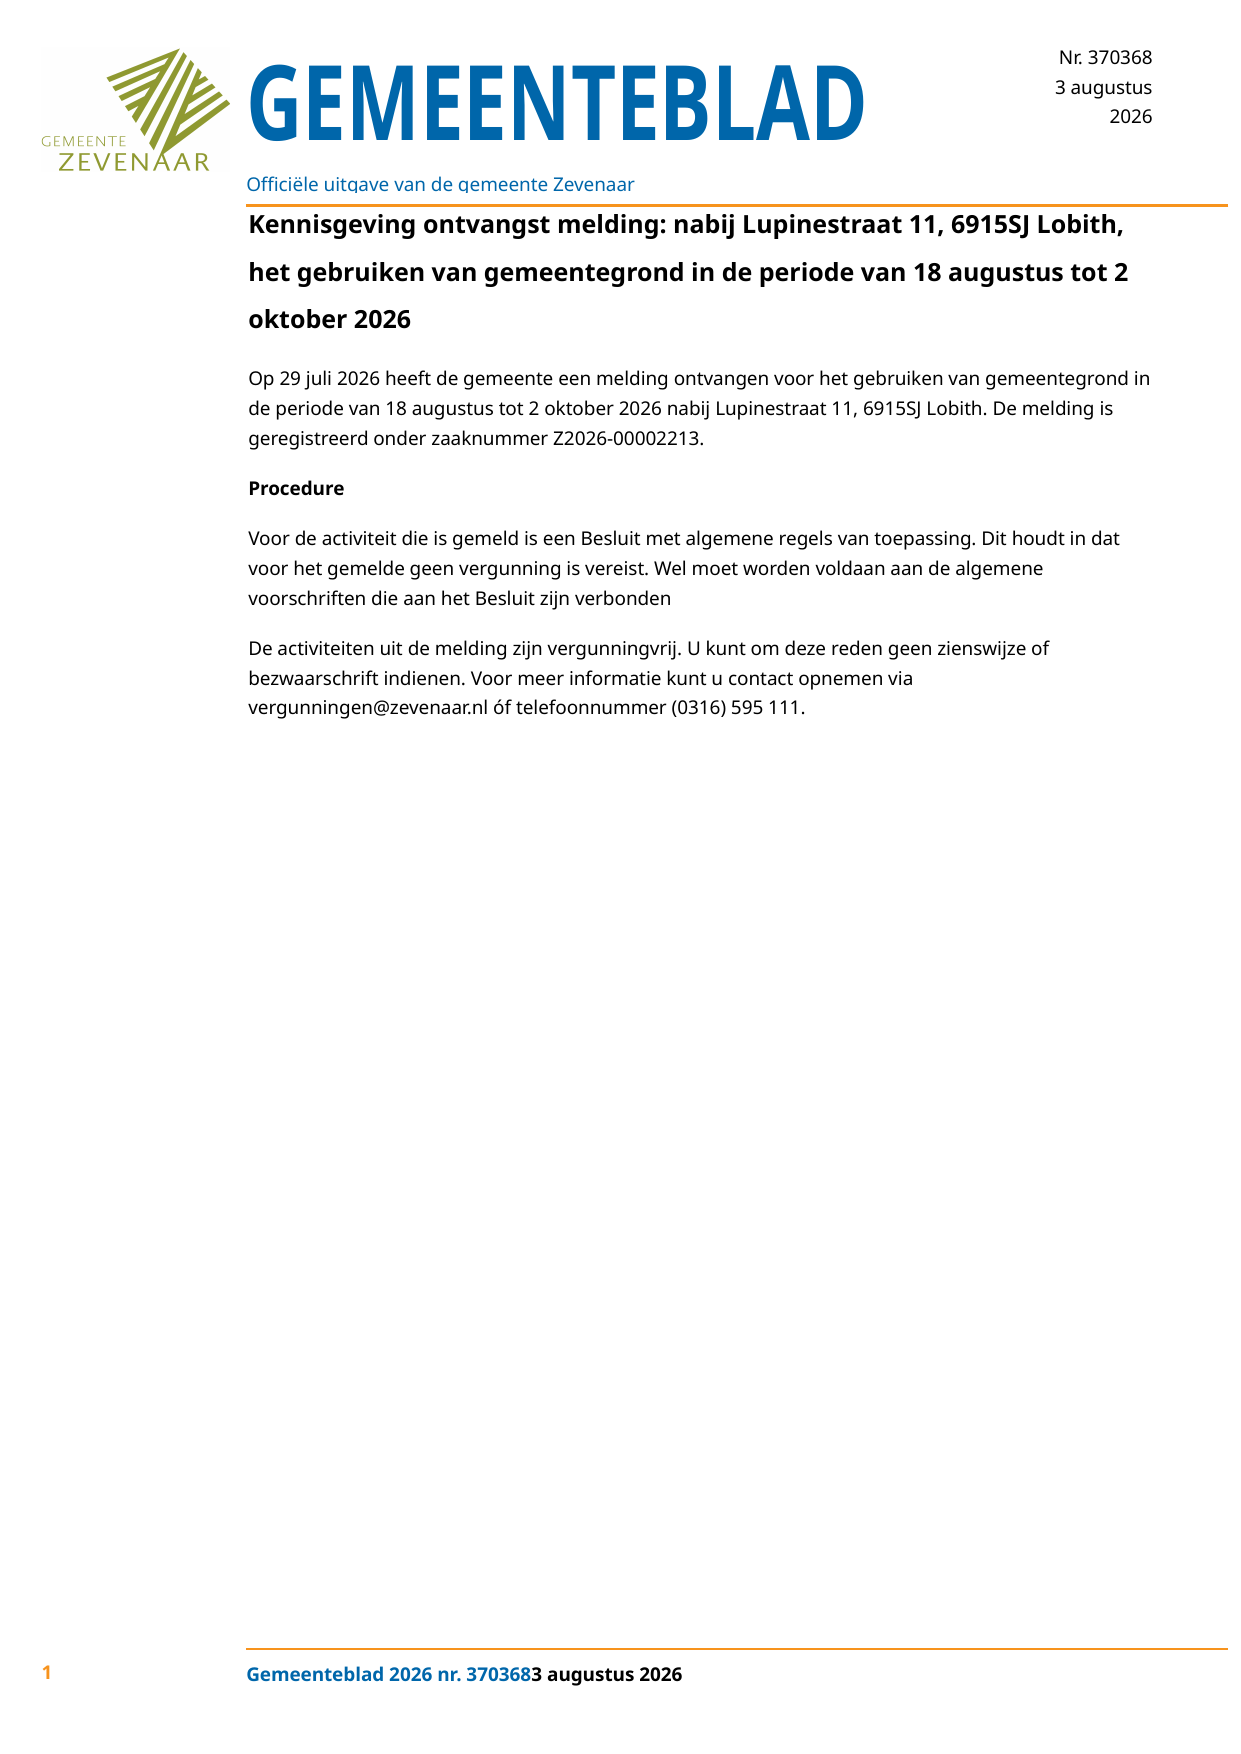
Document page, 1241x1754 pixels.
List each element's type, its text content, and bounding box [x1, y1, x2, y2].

text De activiteiten uit de melding zijn vergunningvrij. U kunt om deze reden geen zienswijze of bezwaarschrift indienen. Voor meer informatie kunt u contact opnemen via vergunningen@zevenaar.nl óf telefoonnummer (0316) 595 111. [248, 635, 1152, 720]
picture [41, 47, 231, 172]
text Op 29 juli 2026 heeft de gemeente een melding ontvangen voor het gebruiken van gemeentegrond in de periode van 18 augustus tot 2 oktober 2026 nabij Lupinestraat 11, 6915SJ Lobith. De melding is geregistreerd onder zaaknummer Z2026-00002213. [248, 366, 1152, 450]
text Procedure [248, 475, 1152, 501]
text Kennisgeving ontvangst melding: nabij Lupinestraat 11, 6915SJ Lobith, het gebruiken van gemeentegrond in de periode van 18 augustus tot 2 oktober 2026 [248, 207, 1152, 336]
text Voor de activiteit die is gemeld is een Besluit met algemene regels van toepassing. Dit houdt in dat voor het gemelde geen vergunning is vereist. Wel moet worden voldaan aan de algemene voorschriften die aan het Besluit zijn verbonden [248, 526, 1152, 610]
